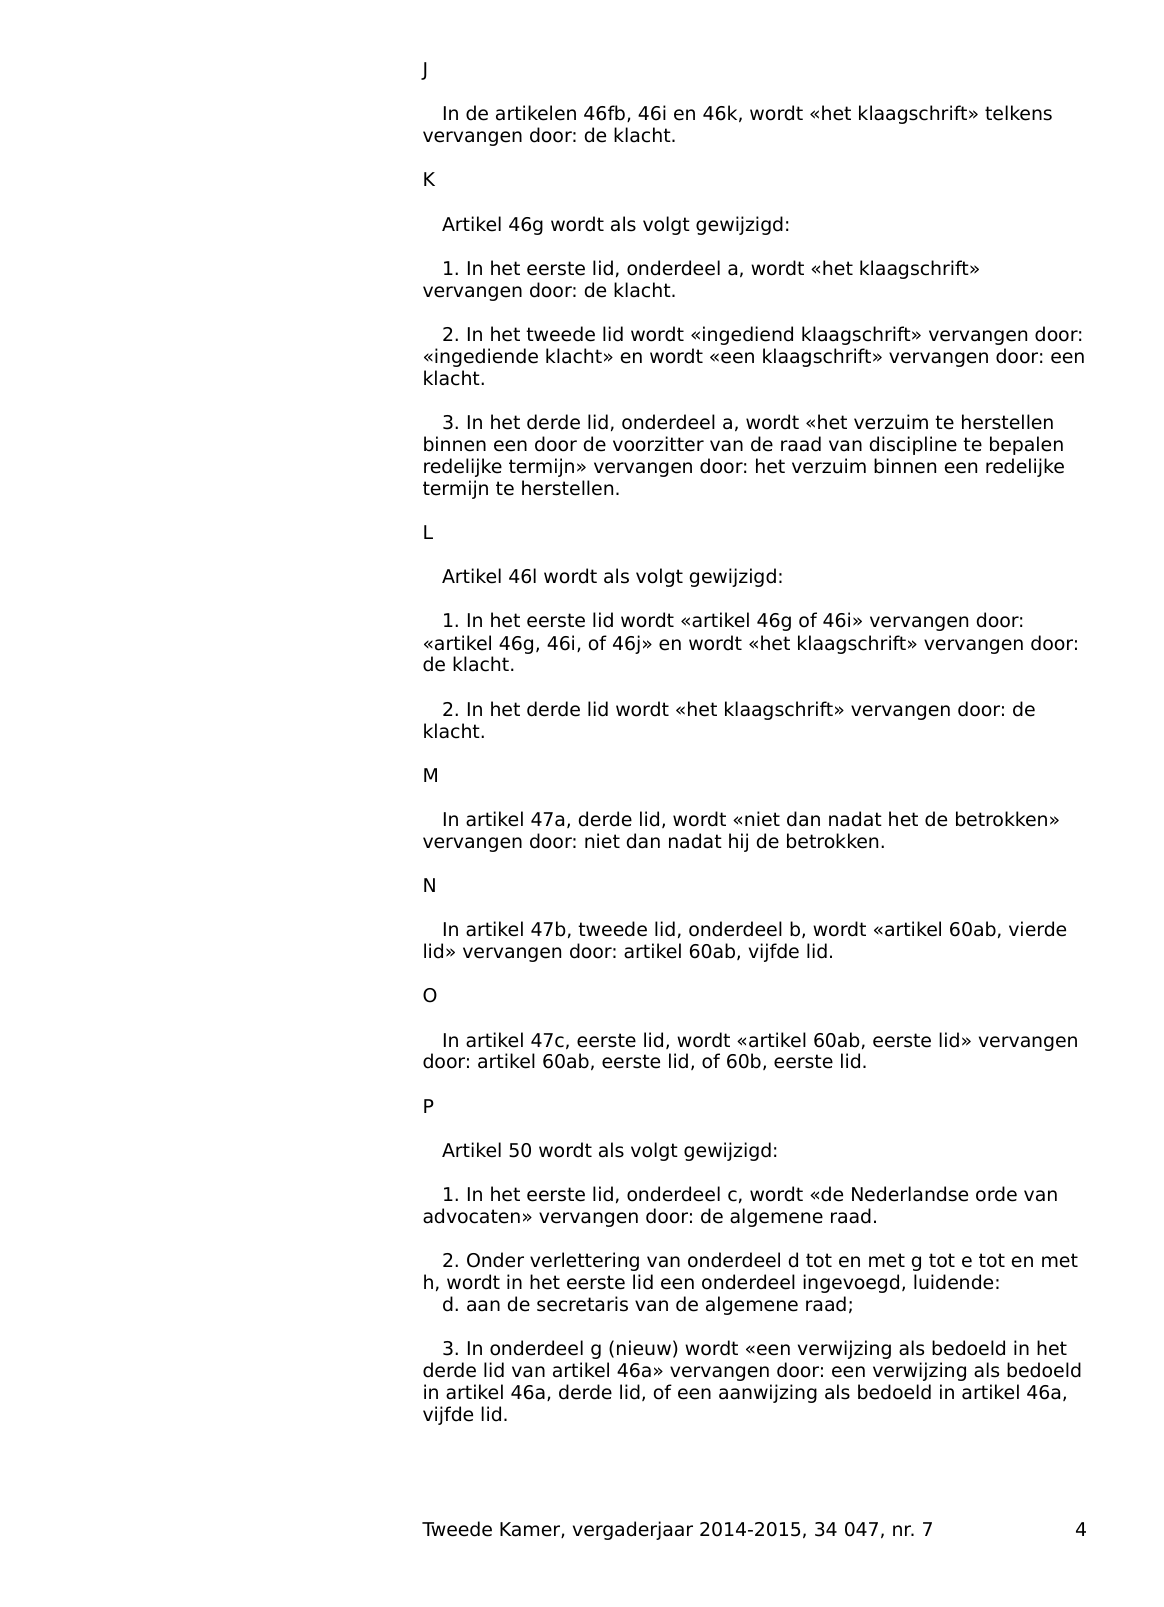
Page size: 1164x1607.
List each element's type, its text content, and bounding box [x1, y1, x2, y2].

subtitle J [422, 59, 1087, 81]
text 2. Onder verlettering van onderdeel d tot en met g tot e tot en met h, wordt in het eerste lid een onderdeel ingevoegd, luidende: [422, 1250, 1087, 1294]
text 1. In het eerste lid wordt «artikel 46g of 46i» vervangen door: «artikel 46g, 46i, of 46j» en wordt «het klaagschrift» vervangen door: de klacht. [422, 610, 1087, 676]
text 3. In het derde lid, onderdeel a, wordt «het verzuim te herstellen binnen een door de voorzitter van de raad van discipline te bepalen redelijke termijn» vervangen door: het verzuim binnen een redelijke termijn te herstellen. [422, 412, 1087, 500]
subtitle P [422, 1096, 1087, 1118]
text 1. In het eerste lid, onderdeel a, wordt «het klaagschrift» vervangen door: de klacht. [422, 258, 1087, 302]
text Artikel 46l wordt als volgt gewijzigd: [422, 566, 1087, 588]
subtitle O [422, 985, 1087, 1007]
text In de artikelen 46fb, 46i en 46k, wordt «het klaagschrift» telkens vervangen door: de klacht. [422, 103, 1087, 147]
text In artikel 47b, tweede lid, onderdeel b, wordt «artikel 60ab, vierde lid» vervangen door: artikel 60ab, vijfde lid. [422, 919, 1087, 963]
text 1. In het eerste lid, onderdeel c, wordt «de Nederlandse orde van advocaten» vervangen door: de algemene raad. [422, 1184, 1087, 1228]
text d. aan de secretaris van de algemene raad; [422, 1294, 1087, 1316]
subtitle L [422, 522, 1087, 544]
subtitle M [422, 765, 1087, 787]
subtitle K [422, 169, 1087, 191]
text In artikel 47a, derde lid, wordt «niet dan nadat het de betrokken» vervangen door: niet dan nadat hij de betrokken. [422, 809, 1087, 853]
text 2. In het derde lid wordt «het klaagschrift» vervangen door: de klacht. [422, 698, 1087, 742]
text Artikel 50 wordt als volgt gewijzigd: [422, 1140, 1087, 1162]
text In artikel 47c, eerste lid, wordt «artikel 60ab, eerste lid» vervangen door: artikel 60ab, eerste lid, of 60b, eerste lid. [422, 1029, 1087, 1073]
text 2. In het tweede lid wordt «ingediend klaagschrift» vervangen door: «ingediende klacht» en wordt «een klaagschrift» vervangen door: een klacht. [422, 324, 1087, 390]
text Artikel 46g wordt als volgt gewijzigd: [422, 213, 1087, 236]
text 3. In onderdeel g (nieuw) wordt «een verwijzing als bedoeld in het derde lid van artikel 46a» vervangen door: een verwijzing als bedoeld in artikel 46a, derde lid, of een aanwijzing als bedoeld in artikel 46a, vijfde lid. [422, 1338, 1087, 1426]
subtitle N [422, 875, 1087, 897]
